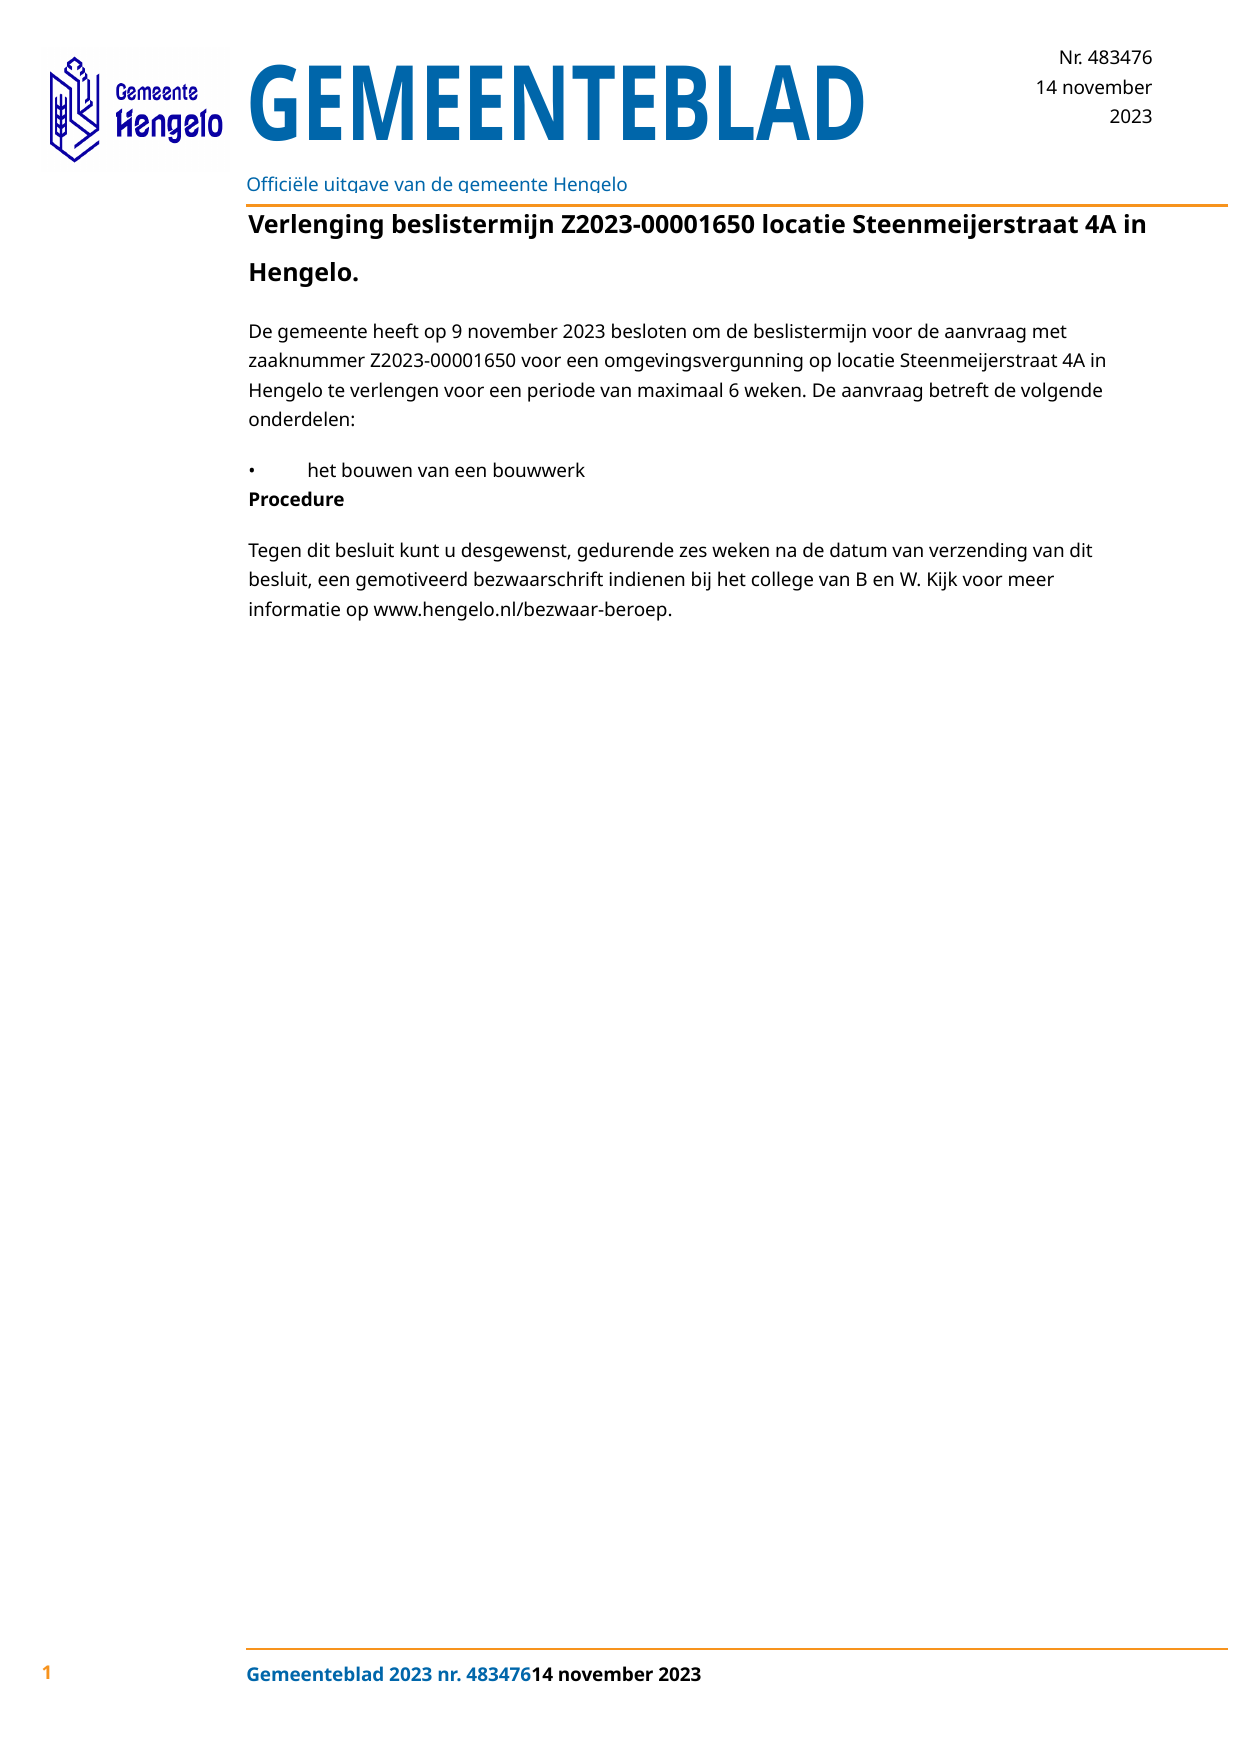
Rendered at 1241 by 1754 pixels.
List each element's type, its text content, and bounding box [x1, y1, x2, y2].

text Procedure [248, 487, 1152, 512]
text De gemeente heeft op 9 november 2023 besloten om de beslistermijn voor de aanvraag met zaaknummer Z2023-00001650 voor een omgevingsvergunning op locatie Steenmeijerstraat 4A in Hengelo te verlengen voor een periode van maximaal 6 weken. De aanvraag betreft de volgende onderdelen: [248, 318, 1152, 432]
list het bouwen van een bouwwerk [248, 457, 1152, 483]
text Tegen dit besluit kunt u desgewenst, gedurende zes weken na de datum van verzending van dit besluit, een gemotiveerd bezwaarschrift indienen bij het college van B en W. Kijk voor meer informatie op www.hengelo.nl/bezwaar-beroep. [248, 537, 1152, 622]
text Verlenging beslistermijn Z2023-00001650 locatie Steenmeijerstraat 4A in Hengelo. [248, 207, 1152, 288]
picture [41, 47, 231, 172]
